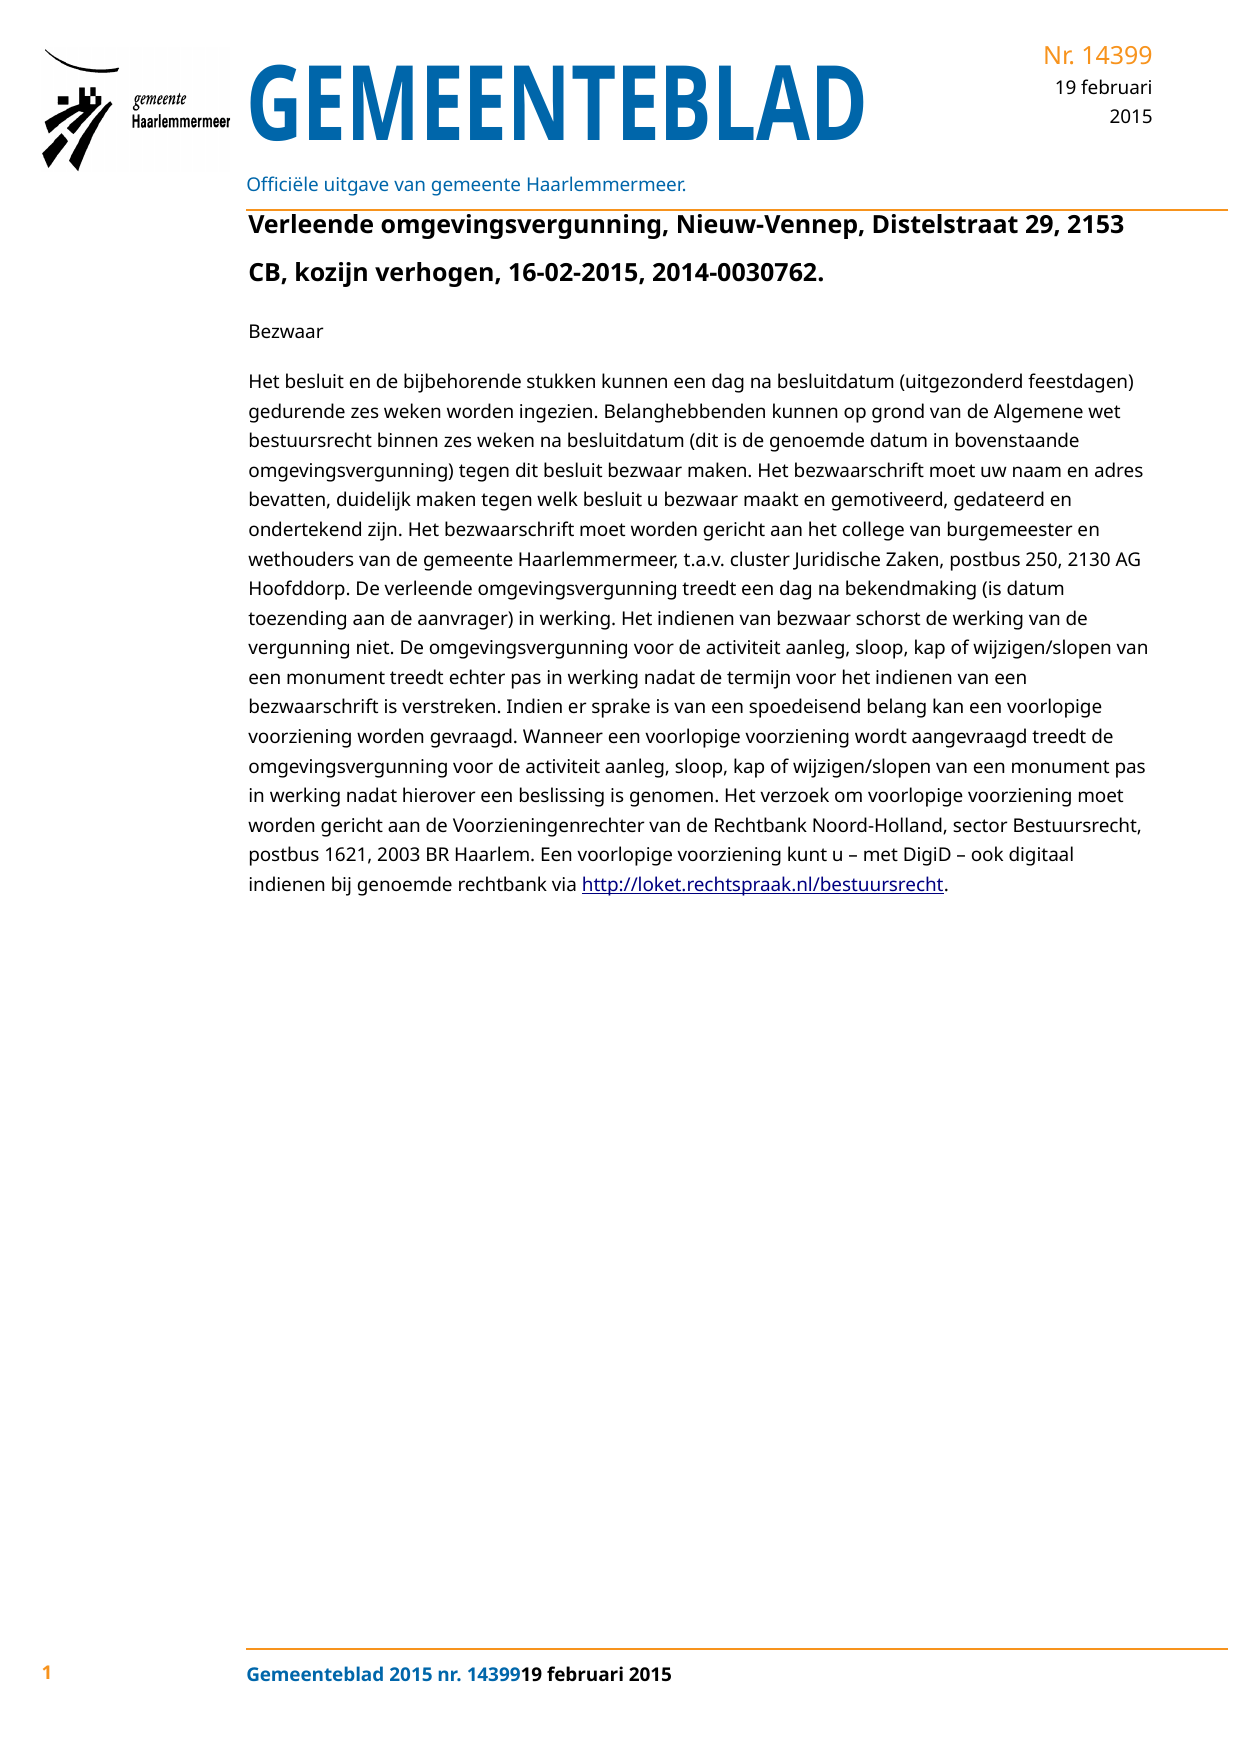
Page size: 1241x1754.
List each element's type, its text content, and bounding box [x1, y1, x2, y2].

text Het besluit en de bijbehorende stukken kunnen een dag na besluitdatum (uitgezonderd feestdagen) gedurende zes weken worden ingezien. Belanghebbenden kunnen op grond van de Algemene wet bestuursrecht binnen zes weken na besluitdatum (dit is de genoemde datum in bovenstaande omgevingsvergunning) tegen dit besluit bezwaar maken. Het bezwaarschrift moet uw naam en adres bevatten, duidelijk maken tegen welk besluit u bezwaar maakt en gemotiveerd, gedateerd en ondertekend zijn. Het bezwaarschrift moet worden gericht aan het college van burgemeester en wethouders van de gemeente Haarlemmermeer, t.a.v. cluster Juridische Zaken, postbus 250, 2130 AG Hoofddorp. De verleende omgevingsvergunning treedt een dag na bekendmaking (is datum toezending aan de aanvrager) in werking. Het indienen van bezwaar schorst de werking van de vergunning niet. De omgevingsvergunning voor de activiteit aanleg, sloop, kap of wijzigen/slopen van een monument treedt echter pas in werking nadat de termijn voor het indienen van een bezwaarschrift is verstreken. Indien er sprake is van een spoedeisend belang kan een voorlopige voorziening worden gevraagd. Wanneer een voorlopige voorziening wordt aangevraagd treedt de omgevingsvergunning voor de activiteit aanleg, sloop, kap of wijzigen/slopen van een monument pas in werking nadat hierover een beslissing is genomen. Het verzoek om voorlopige voorziening moet worden gericht aan de Voorzieningenrechter van de Rechtbank Noord-Holland, sector Bestuursrecht, postbus 1621, 2003 BR Haarlem. Een voorlopige voorziening kunt u – met DigiD – ook digitaal indienen bij genoemde rechtbank via http://loket.rechtspraak.nl/bestuursrecht. [248, 368, 1152, 897]
text Bezwaar [248, 318, 1152, 344]
picture [41, 47, 231, 172]
text Verleende omgevingsvergunning, Nieuw-Vennep, Distelstraat 29, 2153 CB, kozijn verhogen, 16-02-2015, 2014-0030762. [248, 211, 1152, 288]
